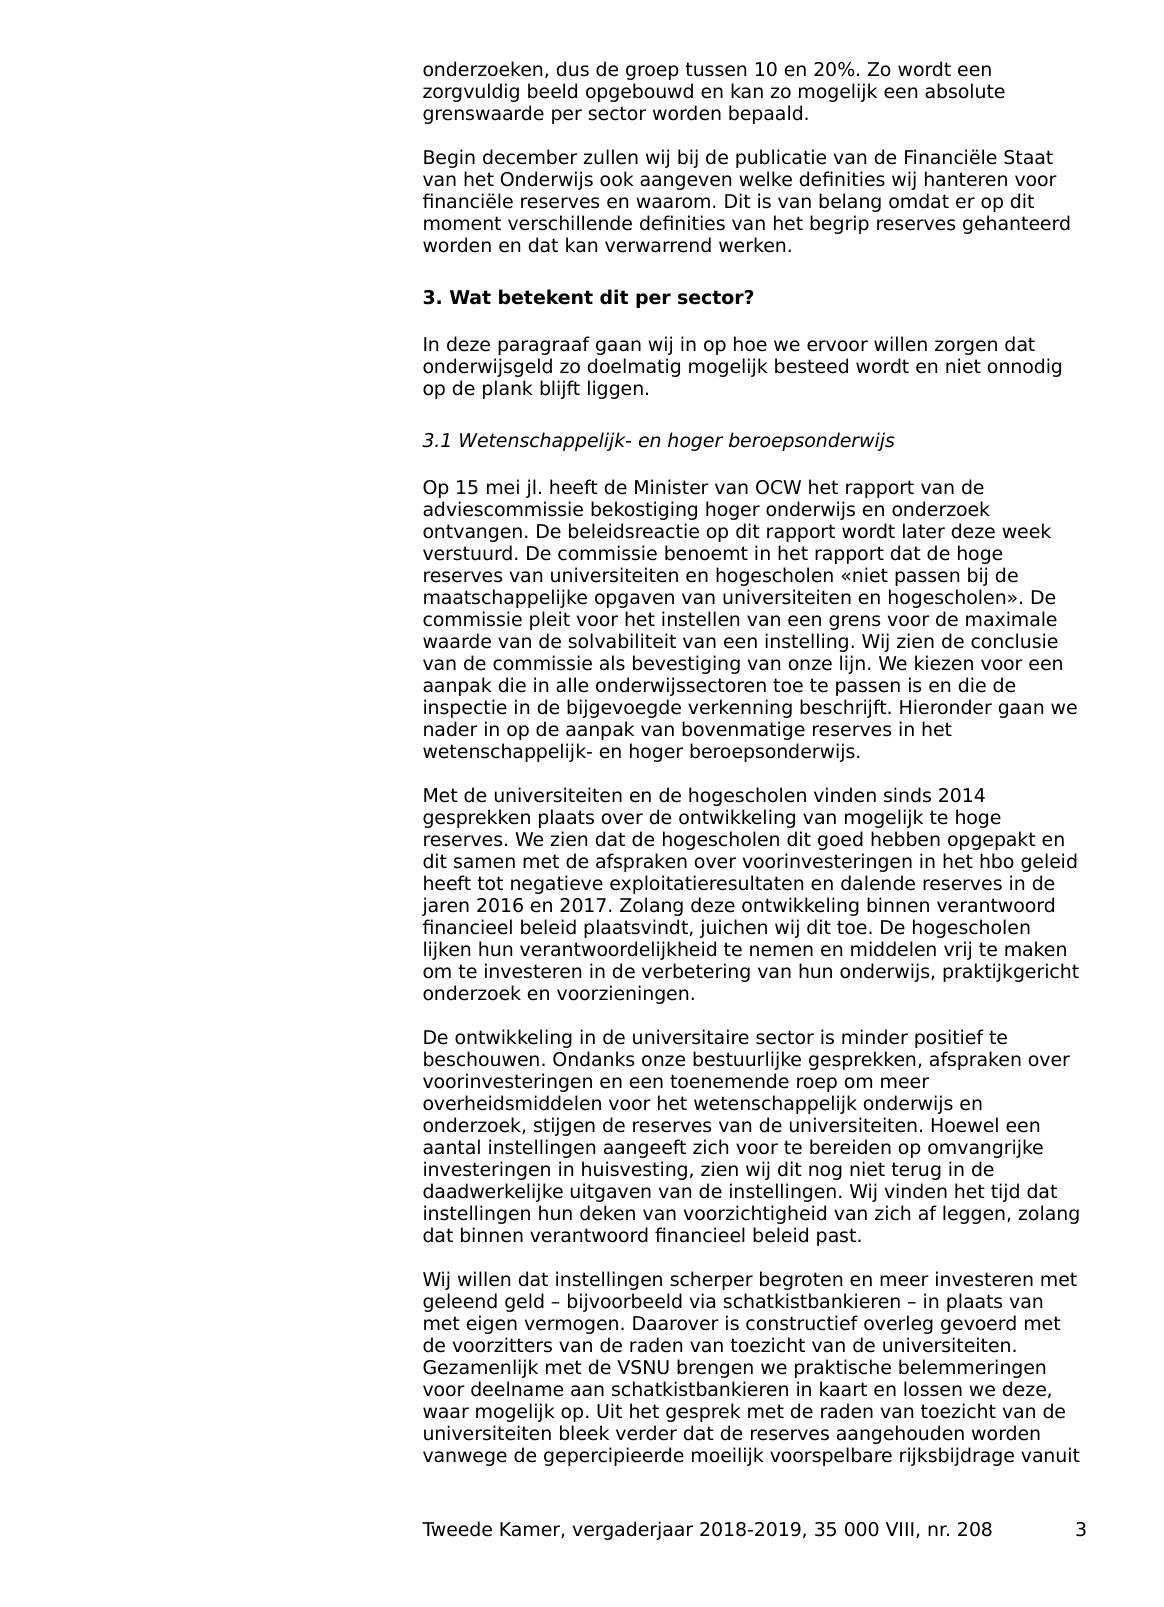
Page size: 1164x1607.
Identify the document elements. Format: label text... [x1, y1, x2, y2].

text De ontwikkeling in de universitaire sector is minder positief te beschouwen. Ondanks onze bestuurlijke gesprekken, afspraken over voorinvesteringen en een toenemende roep om meer overheidsmiddelen voor het wetenschappelijk onderwijs en onderzoek, stijgen de reserves van de universiteiten. Hoewel een aantal instellingen aangeeft zich voor te bereiden op omvangrijke investeringen in huisvesting, zien wij dit nog niet terug in de daadwerkelijke uitgaven van de instellingen. Wij vinden het tijd dat instellingen hun deken van voorzichtigheid van zich af leggen, zolang dat binnen verantwoord financieel beleid past. [422, 1027, 1087, 1247]
text Op 15 mei jl. heeft de Minister van OCW het rapport van de adviescommissie bekostiging hoger onderwijs en onderzoek ontvangen. De beleidsreactie op dit rapport wordt later deze week verstuurd. De commissie benoemt in het rapport dat de hoge reserves van universiteiten en hogescholen «niet passen bij de maatschappelijke opgaven van universiteiten en hogescholen». De commissie pleit voor het instellen van een grens voor de maximale waarde van de solvabiliteit van een instelling. Wij zien de conclusie van de commissie als bevestiging van onze lijn. We kiezen voor een aanpak die in alle onderwijssectoren toe te passen is en die de inspectie in de bijgevoegde verkenning beschrijft. Hieronder gaan we nader in op de aanpak van bovenmatige reserves in het wetenschappelijk- en hoger beroepsonderwijs. [422, 477, 1087, 763]
subtitle 3.1 Wetenschappelijk- en hoger beroepsonderwijs [422, 430, 1087, 452]
text In deze paragraaf gaan wij in op hoe we ervoor willen zorgen dat onderwijsgeld zo doelmatig mogelijk besteed wordt en niet onnodig op de plank blijft liggen. [422, 334, 1087, 400]
text Met de universiteiten en de hogescholen vinden sinds 2014 gesprekken plaats over de ontwikkeling van mogelijk te hoge reserves. We zien dat de hogescholen dit goed hebben opgepakt en dit samen met de afspraken over voorinvesteringen in het hbo geleid heeft tot negatieve exploitatieresultaten en dalende reserves in de jaren 2016 en 2017. Zolang deze ontwikkeling binnen verantwoord financieel beleid plaatsvindt, juichen wij dit toe. De hogescholen lijken hun verantwoordelijkheid te nemen en middelen vrij te maken om te investeren in de verbetering van hun onderwijs, praktijkgericht onderzoek en voorzieningen. [422, 785, 1087, 1005]
text Begin december zullen wij bij de publicatie van de Financiële Staat van het Onderwijs ook aangeven welke definities wij hanteren voor financiële reserves en waarom. Dit is van belang omdat er op dit moment verschillende definities van het begrip reserves gehanteerd worden en dat kan verwarrend werken. [422, 147, 1087, 257]
subtitle 3. Wat betekent dit per sector? [422, 287, 1087, 309]
text Wij willen dat instellingen scherper begroten en meer investeren met geleend geld – bijvoorbeeld via schatkistbankieren – in plaats van met eigen vermogen. Daarover is constructief overleg gevoerd met de voorzitters van de raden van toezicht van de universiteiten. Gezamenlijk met de VSNU brengen we praktische belemmeringen voor deelname aan schatkistbankieren in kaart en lossen we deze, waar mogelijk op. Uit het gesprek met de raden van toezicht van de universiteiten bleek verder dat de reserves aangehouden worden vanwege de gepercipieerde moeilijk voorspelbare rijksbijdrage vanuit [422, 1269, 1087, 1467]
text onderzoeken, dus de groep tussen 10 en 20%. Zo wordt een zorgvuldig beeld opgebouwd en kan zo mogelijk een absolute grenswaarde per sector worden bepaald. [422, 59, 1087, 125]
